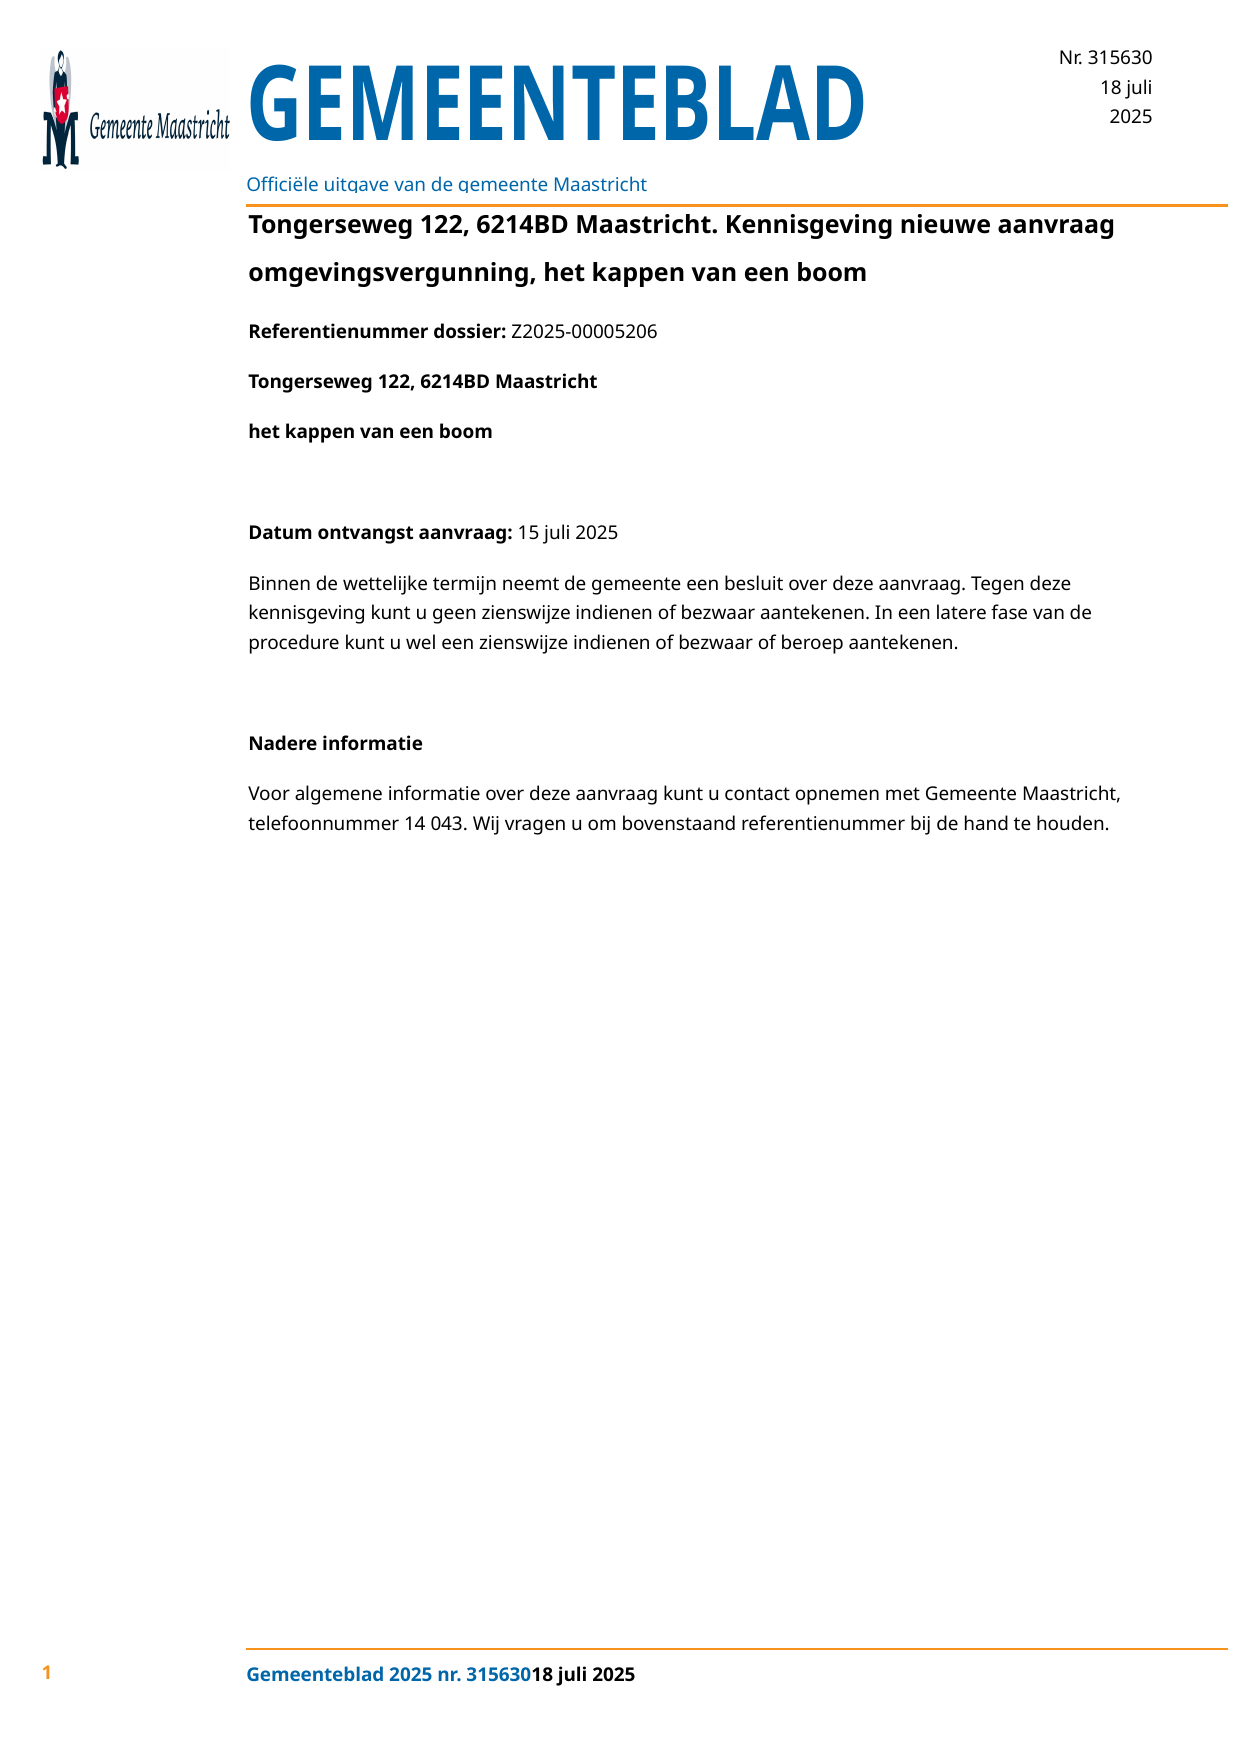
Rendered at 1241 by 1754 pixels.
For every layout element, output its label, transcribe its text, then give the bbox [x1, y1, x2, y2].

text Datum ontvangst aanvraag: 15 juli 2025 [248, 519, 1152, 545]
text Tongerseweg 122, 6214BD Maastricht. Kennisgeving nieuwe aanvraag omgevingsvergunning, het kappen van een boom [248, 207, 1152, 288]
picture [41, 47, 231, 172]
text Nadere informatie [248, 730, 1152, 756]
text Binnen de wettelijke termijn neemt de gemeente een besluit over deze aanvraag. Tegen deze kennisgeving kunt u geen zienswijze indienen of bezwaar aantekenen. In een latere fase van de procedure kunt u wel een zienswijze indienen of bezwaar of beroep aantekenen. [248, 570, 1152, 655]
text Tongerseweg 122, 6214BD Maastricht [248, 368, 1152, 394]
text het kappen van een boom [248, 419, 1152, 444]
text Voor algemene informatie over deze aanvraag kunt u contact opnemen met Gemeente Maastricht, telefoonnummer 14 043. Wij vragen u om bovenstaand referentienummer bij de hand te houden. [248, 780, 1152, 836]
text Referentienummer dossier: Z2025-00005206 [248, 318, 1152, 344]
